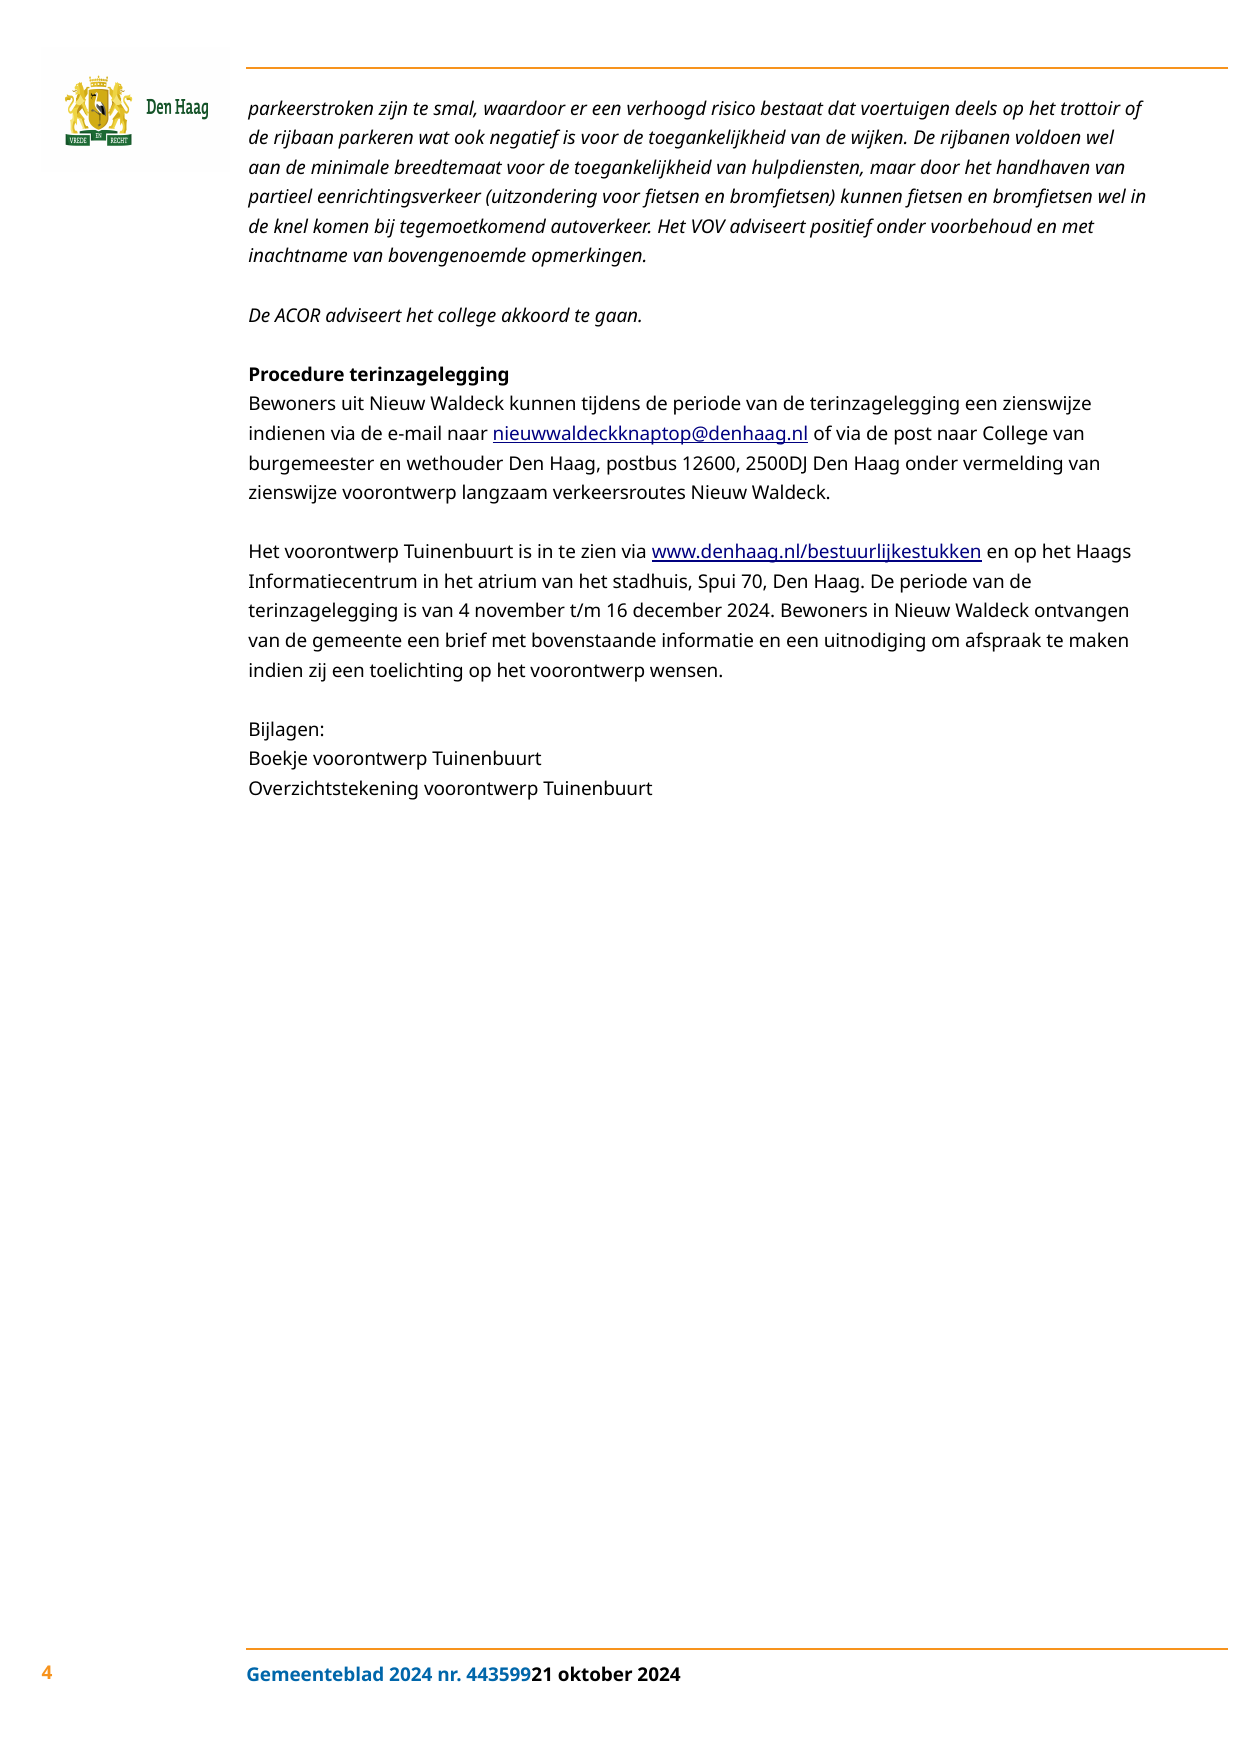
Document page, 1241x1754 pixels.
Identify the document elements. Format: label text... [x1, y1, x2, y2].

text Boekje voorontwerp Tuinenbuurt [248, 746, 1152, 771]
text Overzichtstekening voorontwerp Tuinenbuurt [248, 775, 1152, 801]
text De ACOR adviseert het college akkoord te gaan. [248, 302, 1152, 328]
text parkeerstroken zijn te smal, waardoor er een verhoogd risico bestaat dat voertuigen deels op het trottoir of de rijbaan parkeren wat ook negatief is voor de toegankelijkheid van de wijken. De rijbanen voldoen wel aan de minimale breedtemaat voor de toegankelijkheid van hulpdiensten, maar door het handhaven van partieel eenrichtingsverkeer (uitzondering voor fietsen en bromfietsen) kunnen fietsen en bromfietsen wel in de knel komen bij tegemoetkomend autoverkeer. Het VOV adviseert positief onder voorbehoud en met inachtname van bovengenoemde opmerkingen. [248, 95, 1152, 268]
text Het voorontwerp Tuinenbuurt is in te zien via www.denhaag.nl/bestuurlijkestukken en op het Haags Informatiecentrum in het atrium van het stadhuis, Spui 70, Den Haag. De periode van de terinzagelegging is van 4 november t/m 16 december 2024. Bewoners in Nieuw Waldeck ontvangen van de gemeente een brief met bovenstaande informatie en een uitnodiging om afspraak te maken indien zij een toelichting op het voorontwerp wensen. [248, 538, 1152, 683]
text Bewoners uit Nieuw Waldeck kunnen tijdens de periode van de terinzagelegging een zienswijze indienen via de e-mail naar nieuwwaldeckknaptop@denhaag.nl of via de post naar College van burgemeester en wethouder Den Haag, postbus 12600, 2500DJ Den Haag onder vermelding van zienswijze voorontwerp langzaam verkeersroutes Nieuw Waldeck. [248, 391, 1152, 505]
text Procedure terinzagelegging [248, 361, 1152, 387]
text Bijlagen: [248, 716, 1152, 742]
picture [41, 47, 231, 172]
